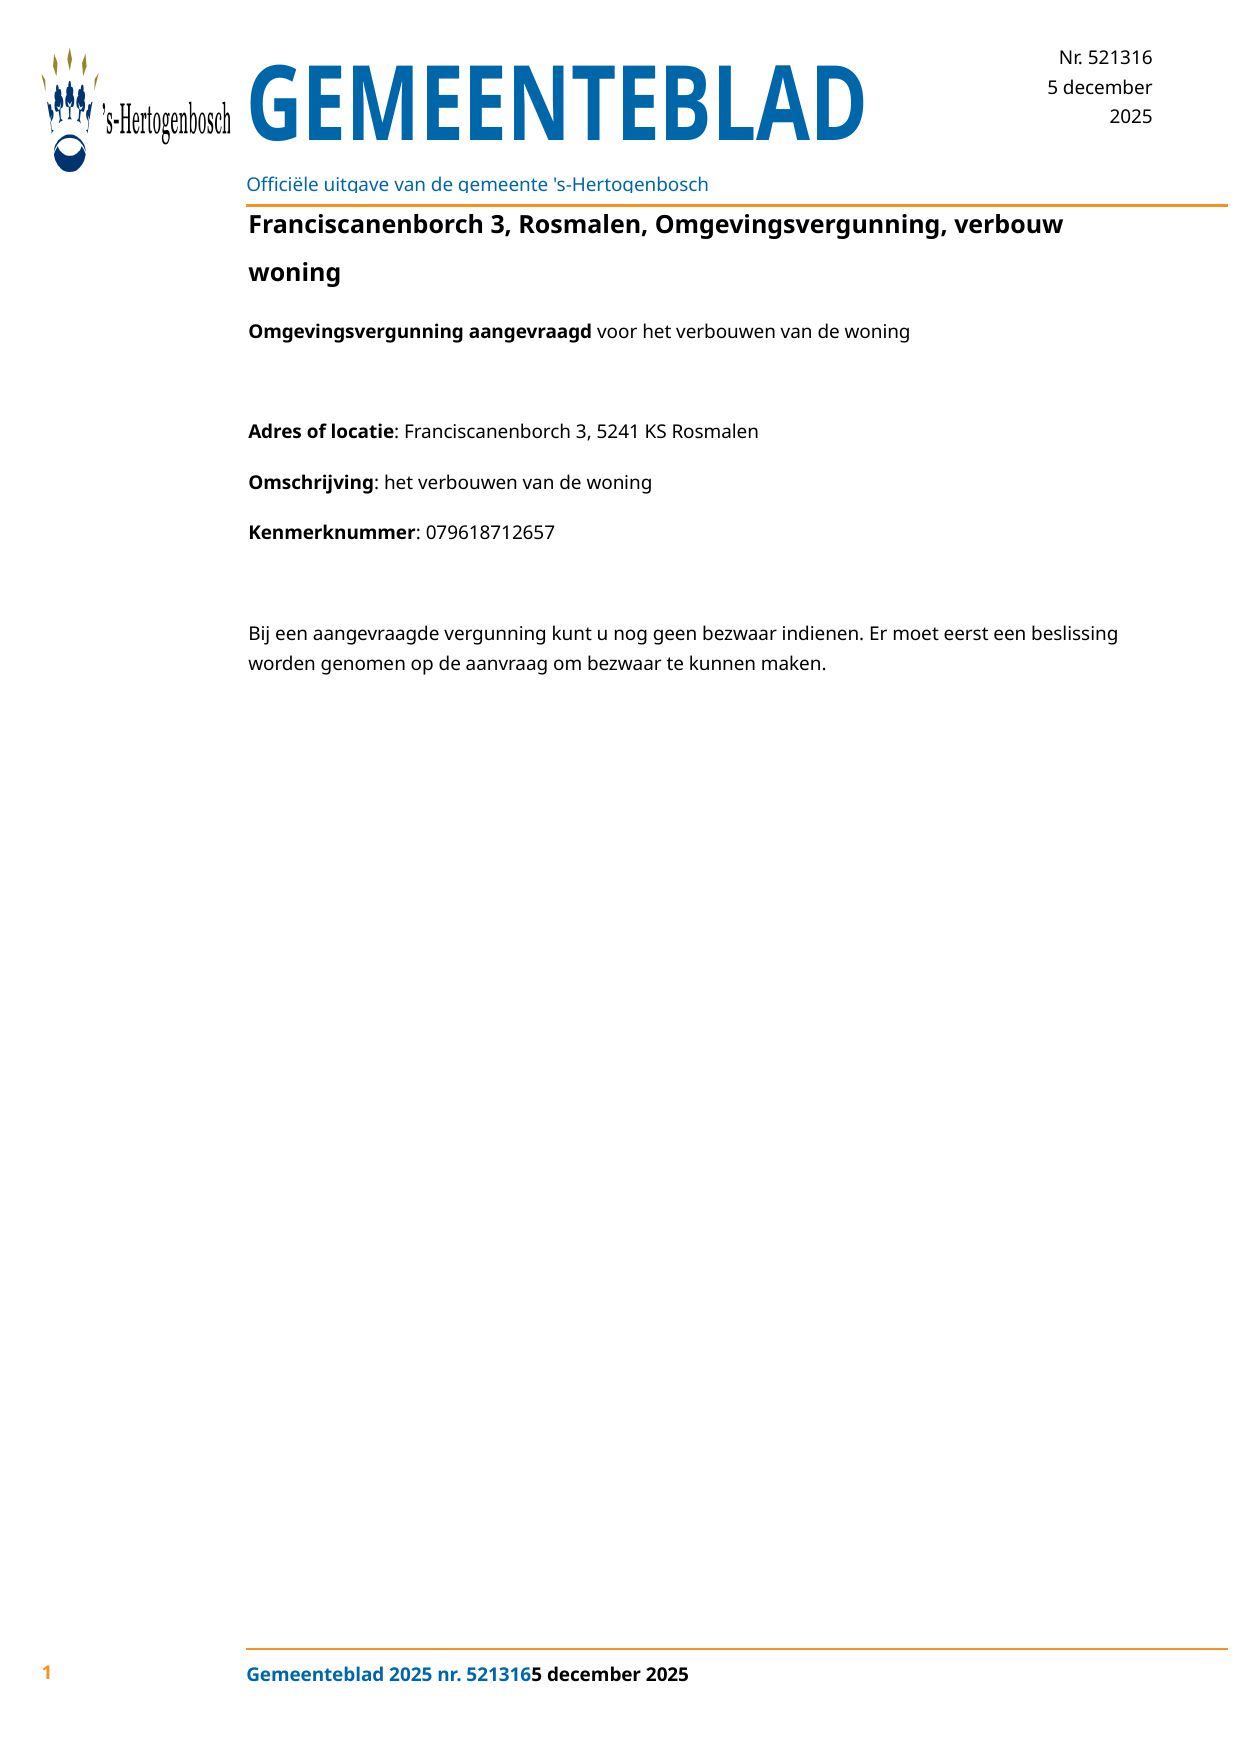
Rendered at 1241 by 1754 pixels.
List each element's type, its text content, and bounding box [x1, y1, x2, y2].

text Bij een aangevraagde vergunning kunt u nog geen bezwaar indienen. Er moet eerst een beslissing worden genomen op de aanvraag om bezwaar te kunnen maken. [248, 620, 1152, 676]
text Franciscanenborch 3, Rosmalen, Omgevingsvergunning, verbouw woning [248, 207, 1152, 288]
text Kenmerknummer: 079618712657 [248, 519, 1152, 545]
text Adres of locatie: Franciscanenborch 3, 5241 KS Rosmalen [248, 419, 1152, 444]
text Omgevingsvergunning aangevraagd voor het verbouwen van de woning [248, 318, 1152, 344]
text Omschrijving: het verbouwen van de woning [248, 469, 1152, 495]
picture [41, 47, 231, 172]
